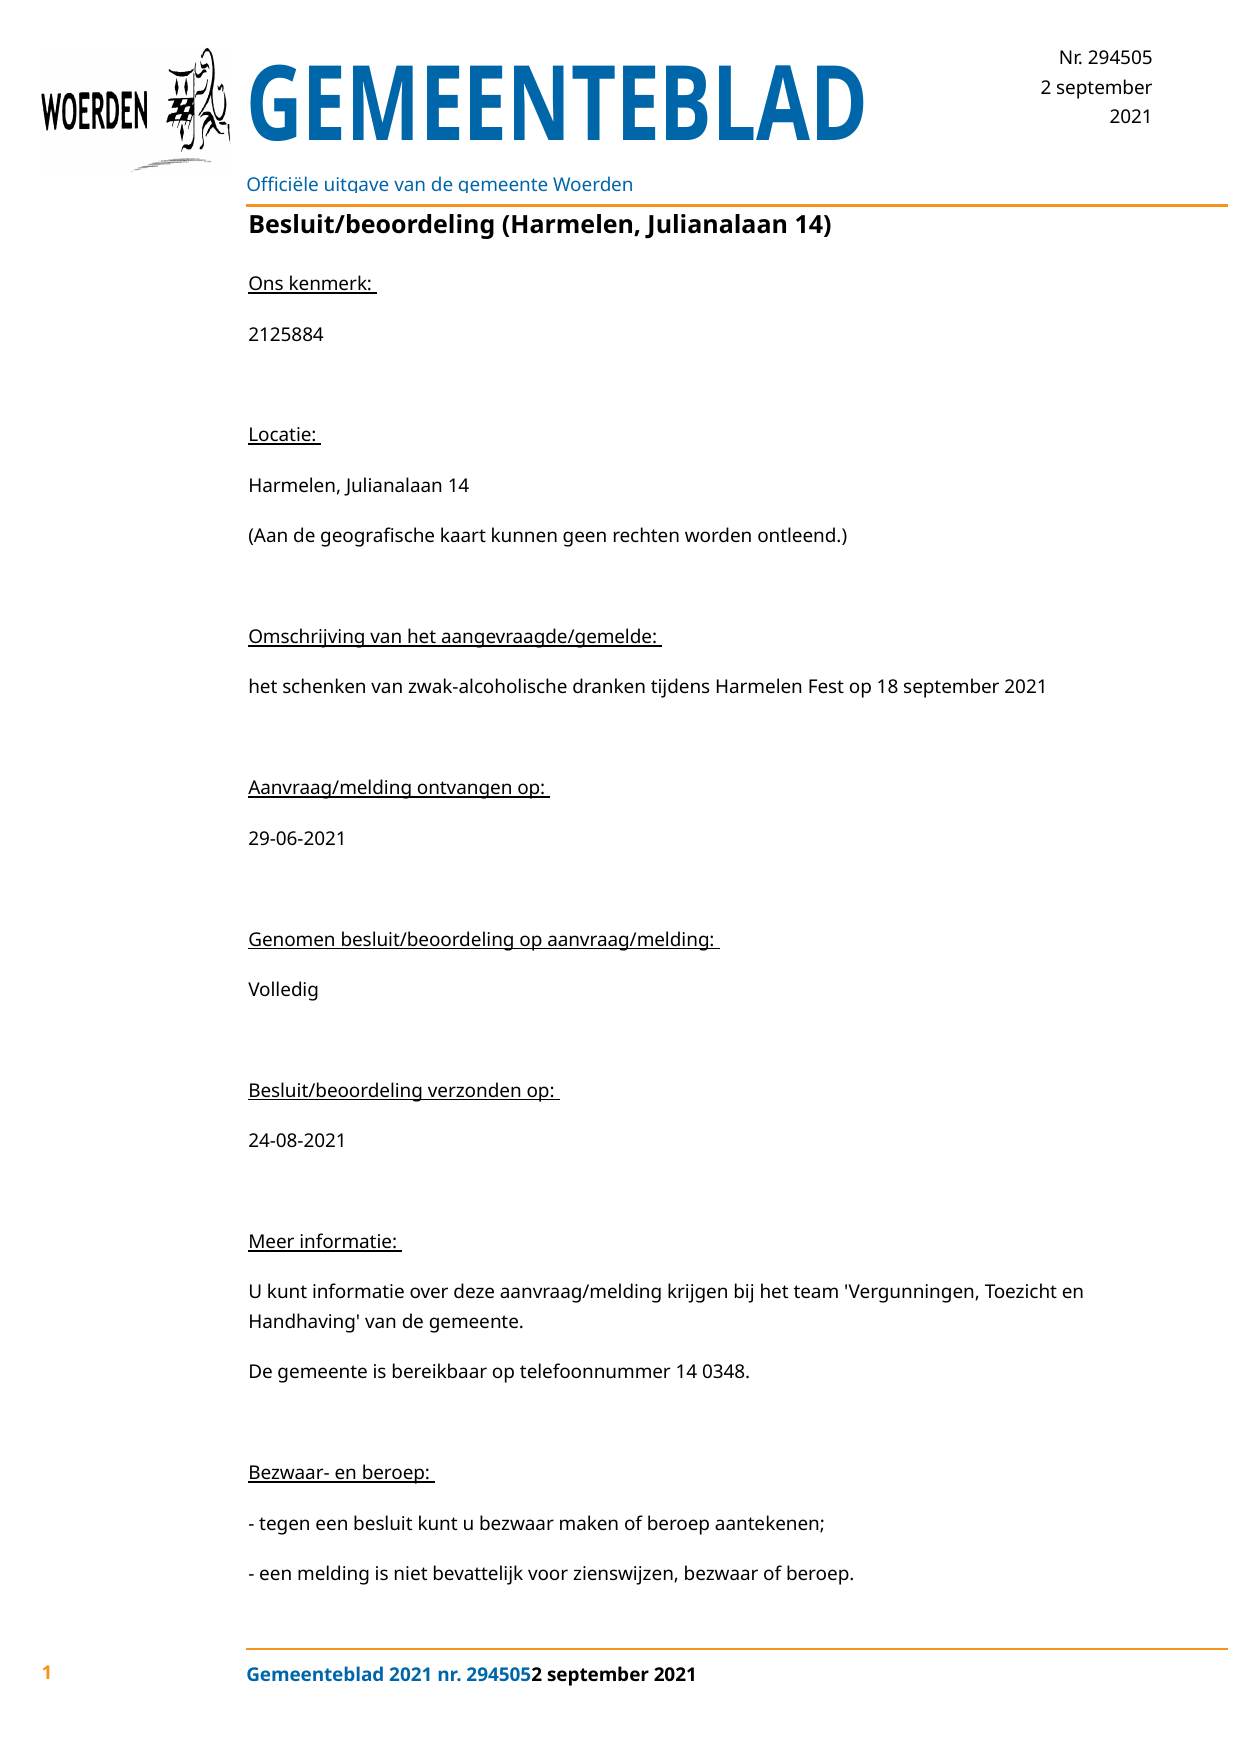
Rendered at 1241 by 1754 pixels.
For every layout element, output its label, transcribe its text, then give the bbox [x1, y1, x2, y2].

text Besluit/beoordeling (Harmelen, Julianalaan 14) [248, 207, 1152, 241]
text Ons kenmerk: [248, 270, 1152, 296]
text het schenken van zwak-alcoholische dranken tijdens Harmelen Fest op 18 september 2021 [248, 674, 1152, 699]
text Volledig [248, 976, 1152, 1002]
text - een melding is niet bevattelijk voor zienswijzen, bezwaar of beroep. [248, 1560, 1152, 1586]
text 24-08-2021 [248, 1127, 1152, 1153]
text Aanvraag/melding ontvangen op: [248, 774, 1152, 800]
text Locatie: [248, 422, 1152, 447]
text Bezwaar- en beroep: [248, 1459, 1152, 1485]
picture [41, 47, 231, 172]
text 2125884 [248, 321, 1152, 346]
text Genomen besluit/beoordeling op aanvraag/melding: [248, 926, 1152, 951]
text Besluit/beoordeling verzonden op: [248, 1077, 1152, 1103]
text 29-06-2021 [248, 825, 1152, 851]
text Meer informatie: [248, 1228, 1152, 1254]
text Omschrijving van het aangevraagde/gemelde: [248, 623, 1152, 649]
text Harmelen, Julianalaan 14 [248, 472, 1152, 498]
text De gemeente is bereikbaar op telefoonnummer 14 0348. [248, 1359, 1152, 1384]
text U kunt informatie over deze aanvraag/melding krijgen bij het team 'Vergunningen, Toezicht en Handhaving' van de gemeente. [248, 1279, 1152, 1334]
text - tegen een besluit kunt u bezwaar maken of beroep aantekenen; [248, 1510, 1152, 1536]
text (Aan de geografische kaart kunnen geen rechten worden ontleend.) [248, 522, 1152, 548]
